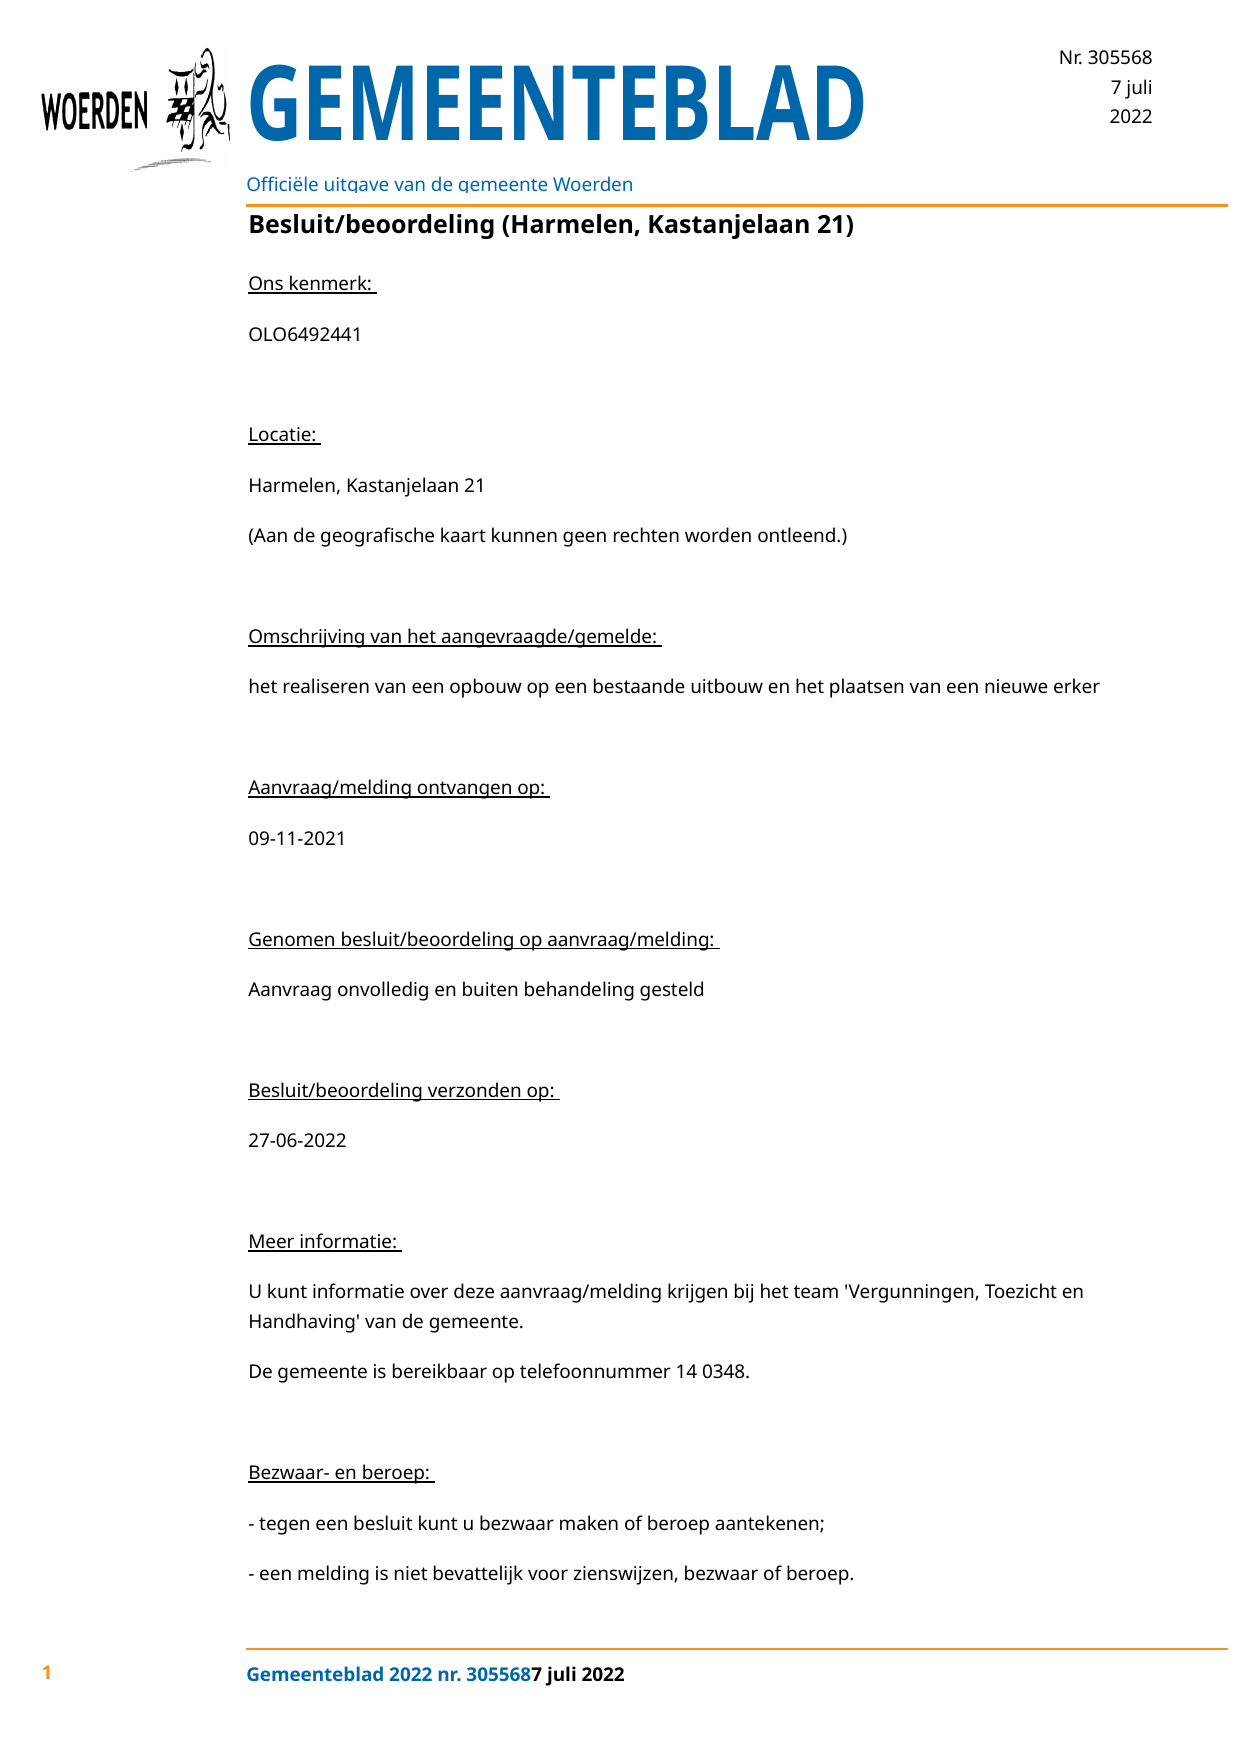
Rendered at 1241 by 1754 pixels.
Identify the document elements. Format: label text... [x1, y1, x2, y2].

text - tegen een besluit kunt u bezwaar maken of beroep aantekenen; [248, 1510, 1152, 1536]
text 09-11-2021 [248, 825, 1152, 851]
text Aanvraag/melding ontvangen op: [248, 774, 1152, 800]
text 27-06-2022 [248, 1127, 1152, 1153]
text (Aan de geografische kaart kunnen geen rechten worden ontleend.) [248, 522, 1152, 548]
text Genomen besluit/beoordeling op aanvraag/melding: [248, 926, 1152, 951]
text Besluit/beoordeling (Harmelen, Kastanjelaan 21) [248, 207, 1152, 241]
text De gemeente is bereikbaar op telefoonnummer 14 0348. [248, 1359, 1152, 1384]
text OLO6492441 [248, 321, 1152, 346]
text het realiseren van een opbouw op een bestaande uitbouw en het plaatsen van een nieuwe erker [248, 674, 1152, 699]
text Harmelen, Kastanjelaan 21 [248, 472, 1152, 498]
text Omschrijving van het aangevraagde/gemelde: [248, 623, 1152, 649]
text Bezwaar- en beroep: [248, 1459, 1152, 1485]
text Locatie: [248, 422, 1152, 447]
text U kunt informatie over deze aanvraag/melding krijgen bij het team 'Vergunningen, Toezicht en Handhaving' van de gemeente. [248, 1279, 1152, 1334]
text Ons kenmerk: [248, 270, 1152, 296]
text - een melding is niet bevattelijk voor zienswijzen, bezwaar of beroep. [248, 1560, 1152, 1586]
text Besluit/beoordeling verzonden op: [248, 1077, 1152, 1103]
text Meer informatie: [248, 1228, 1152, 1254]
text Aanvraag onvolledig en buiten behandeling gesteld [248, 976, 1152, 1002]
picture [41, 47, 231, 172]
